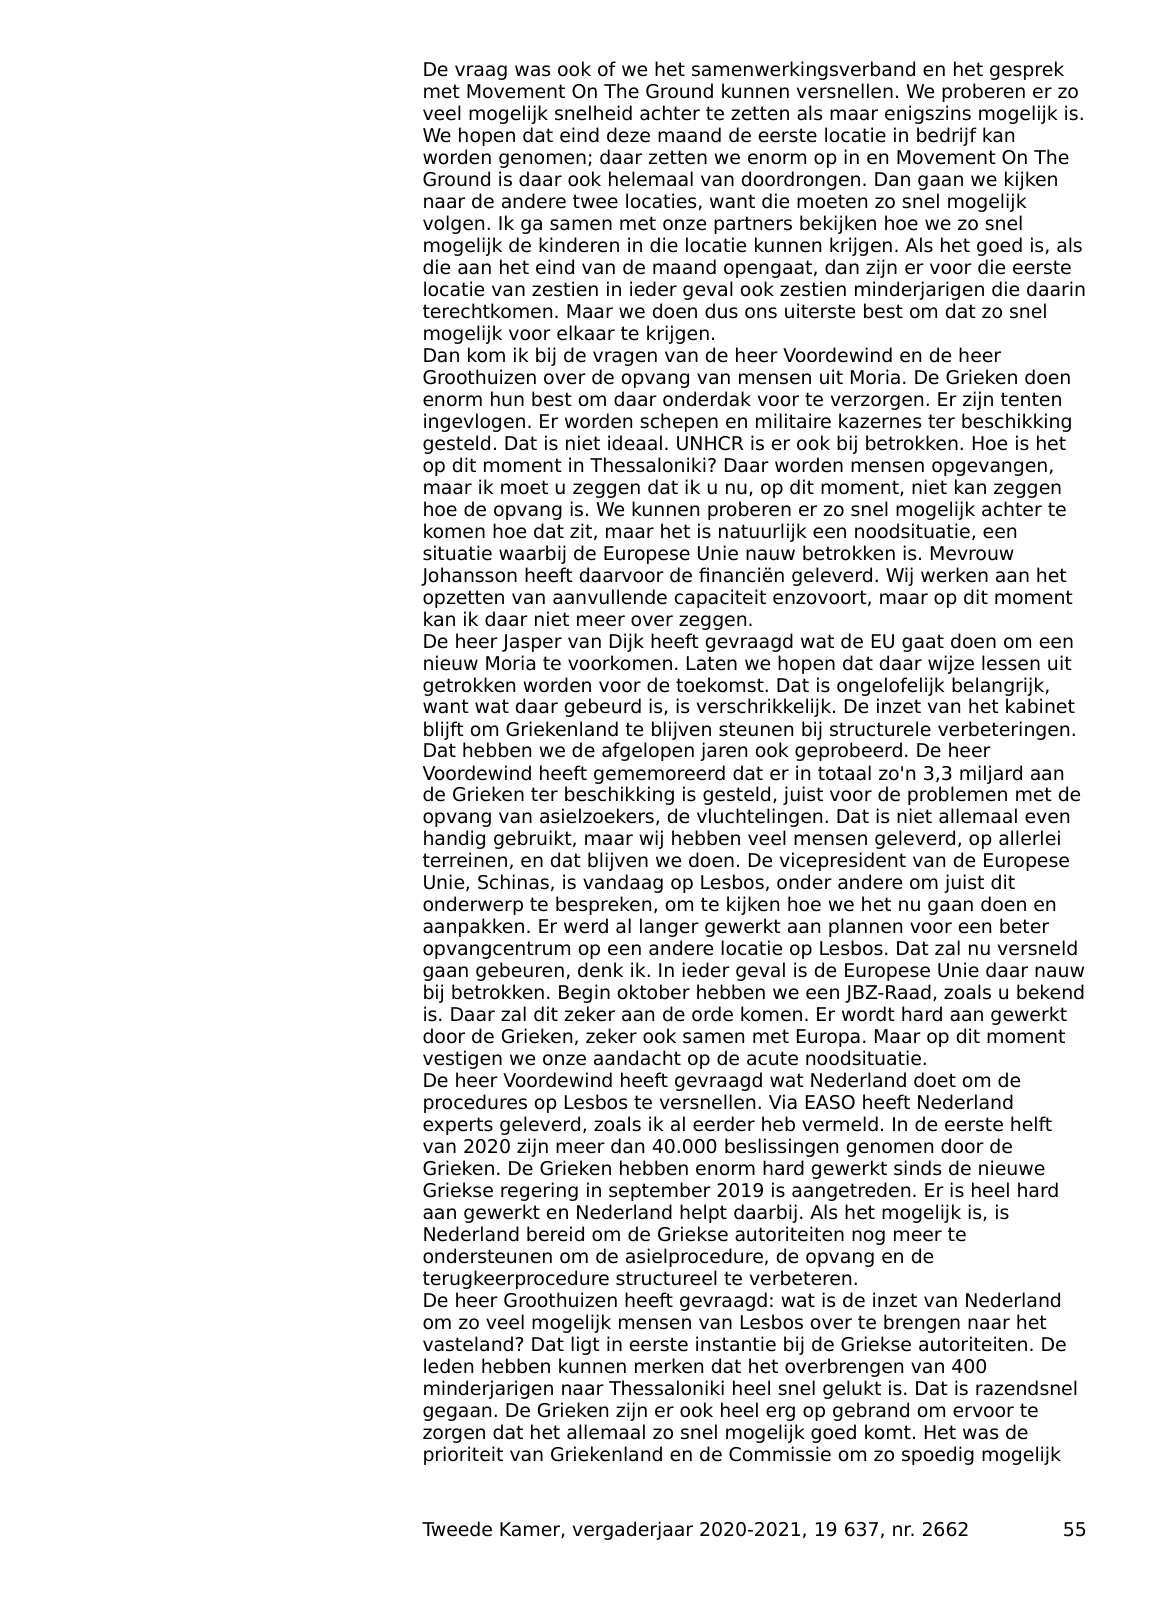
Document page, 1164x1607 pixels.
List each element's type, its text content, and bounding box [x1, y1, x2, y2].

text De heer Groothuizen heeft gevraagd: wat is de inzet van Nederland om zo veel mogelijk mensen van Lesbos over te brengen naar het vasteland? Dat ligt in eerste instantie bij de Griekse autoriteiten. De leden hebben kunnen merken dat het overbrengen van 400 minderjarigen naar Thessaloniki heel snel gelukt is. Dat is razendsnel gegaan. De Grieken zijn er ook heel erg op gebrand om ervoor te zorgen dat het allemaal zo snel mogelijk goed komt. Het was de prioriteit van Griekenland en de Commissie om zo spoedig mogelijk [422, 1290, 1087, 1466]
text De heer Jasper van Dijk heeft gevraagd wat de EU gaat doen om een nieuw Moria te voorkomen. Laten we hopen dat daar wijze lessen uit getrokken worden voor de toekomst. Dat is ongelofelijk belangrijk, want wat daar gebeurd is, is verschrikkelijk. De inzet van het kabinet blijft om Griekenland te blijven steunen bij structurele verbeteringen. Dat hebben we de afgelopen jaren ook geprobeerd. De heer Voordewind heeft gememoreerd dat er in totaal zo'n 3,3 miljard aan de Grieken ter beschikking is gesteld, juist voor de problemen met de opvang van asielzoekers, de vluchtelingen. Dat is niet allemaal even handig gebruikt, maar wij hebben veel mensen geleverd, op allerlei terreinen, en dat blijven we doen. De vicepresident van de Europese Unie, Schinas, is vandaag op Lesbos, onder andere om juist dit onderwerp te bespreken, om te kijken hoe we het nu gaan doen en aanpakken. Er werd al langer gewerkt aan plannen voor een beter opvangcentrum op een andere locatie op Lesbos. Dat zal nu versneld gaan gebeuren, denk ik. In ieder geval is de Europese Unie daar nauw bij betrokken. Begin oktober hebben we een JBZ-Raad, zoals u bekend is. Daar zal dit zeker aan de orde komen. Er wordt hard aan gewerkt door de Grieken, zeker ook samen met Europa. Maar op dit moment vestigen we onze aandacht op de acute noodsituatie. [422, 631, 1087, 1070]
text De heer Voordewind heeft gevraagd wat Nederland doet om de procedures op Lesbos te versnellen. Via EASO heeft Nederland experts geleverd, zoals ik al eerder heb vermeld. In de eerste helft van 2020 zijn meer dan 40.000 beslissingen genomen door de Grieken. De Grieken hebben enorm hard gewerkt sinds de nieuwe Griekse regering in september 2019 is aangetreden. Er is heel hard aan gewerkt en Nederland helpt daarbij. Als het mogelijk is, is Nederland bereid om de Griekse autoriteiten nog meer te ondersteunen om de asielprocedure, de opvang en de terugkeerprocedure structureel te verbeteren. [422, 1070, 1087, 1290]
text De vraag was ook of we het samenwerkingsverband en het gesprek met Movement On The Ground kunnen versnellen. We proberen er zo veel mogelijk snelheid achter te zetten als maar enigszins mogelijk is. We hopen dat eind deze maand de eerste locatie in bedrijf kan worden genomen; daar zetten we enorm op in en Movement On The Ground is daar ook helemaal van doordrongen. Dan gaan we kijken naar de andere twee locaties, want die moeten zo snel mogelijk volgen. Ik ga samen met onze partners bekijken hoe we zo snel mogelijk de kinderen in die locatie kunnen krijgen. Als het goed is, als die aan het eind van de maand opengaat, dan zijn er voor die eerste locatie van zestien in ieder geval ook zestien minderjarigen die daarin terechtkomen. Maar we doen dus ons uiterste best om dat zo snel mogelijk voor elkaar te krijgen. [422, 59, 1087, 345]
text Dan kom ik bij de vragen van de heer Voordewind en de heer Groothuizen over de opvang van mensen uit Moria. De Grieken doen enorm hun best om daar onderdak voor te verzorgen. Er zijn tenten ingevlogen. Er worden schepen en militaire kazernes ter beschikking gesteld. Dat is niet ideaal. UNHCR is er ook bij betrokken. Hoe is het op dit moment in Thessaloniki? Daar worden mensen opgevangen, maar ik moet u zeggen dat ik u nu, op dit moment, niet kan zeggen hoe de opvang is. We kunnen proberen er zo snel mogelijk achter te komen hoe dat zit, maar het is natuurlijk een noodsituatie, een situatie waarbij de Europese Unie nauw betrokken is. Mevrouw Johansson heeft daarvoor de financiën geleverd. Wij werken aan het opzetten van aanvullende capaciteit enzovoort, maar op dit moment kan ik daar niet meer over zeggen. [422, 345, 1087, 631]
